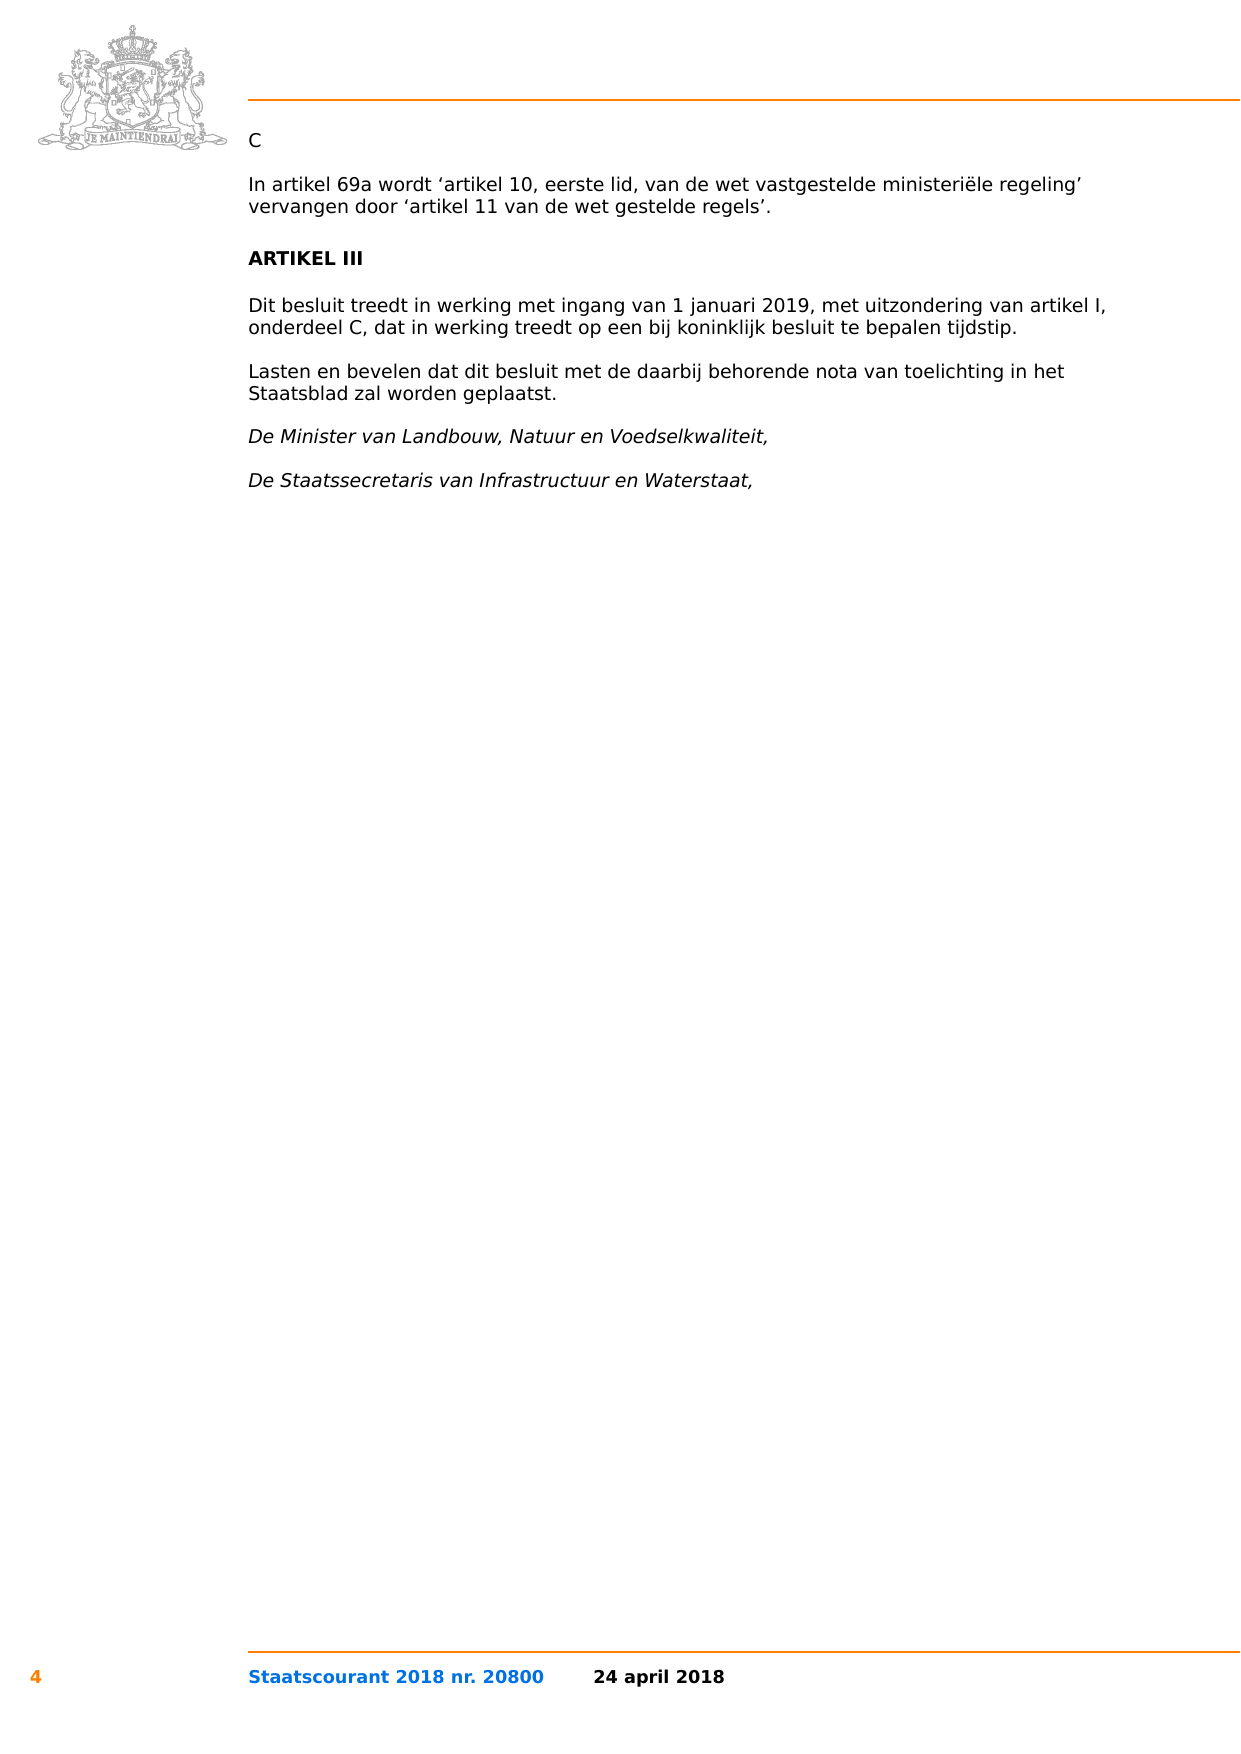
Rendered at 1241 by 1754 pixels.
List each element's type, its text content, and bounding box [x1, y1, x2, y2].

text Dit besluit treedt in werking met ingang van 1 januari 2019, met uitzondering van artikel I, onderdeel C, dat in werking treedt op een bij koninklijk besluit te bepalen tijdstip. [248, 295, 1163, 339]
text De Minister van Landbouw, Natuur en Voedselkwaliteit, [248, 426, 1163, 448]
text In artikel 69a wordt ‘artikel 10, eerste lid, van de wet vastgestelde ministeriële regeling’ vervangen door ‘artikel 11 van de wet gestelde regels’. [248, 174, 1163, 218]
text Lasten en bevelen dat dit besluit met de daarbij behorende nota van toelichting in het Staatsblad zal worden geplaatst. [248, 361, 1163, 404]
text C [248, 130, 1163, 152]
subtitle ARTIKEL III [248, 248, 1163, 270]
text De Staatssecretaris van Infrastructuur en Waterstaat, [248, 470, 1163, 492]
picture [38, 25, 227, 150]
